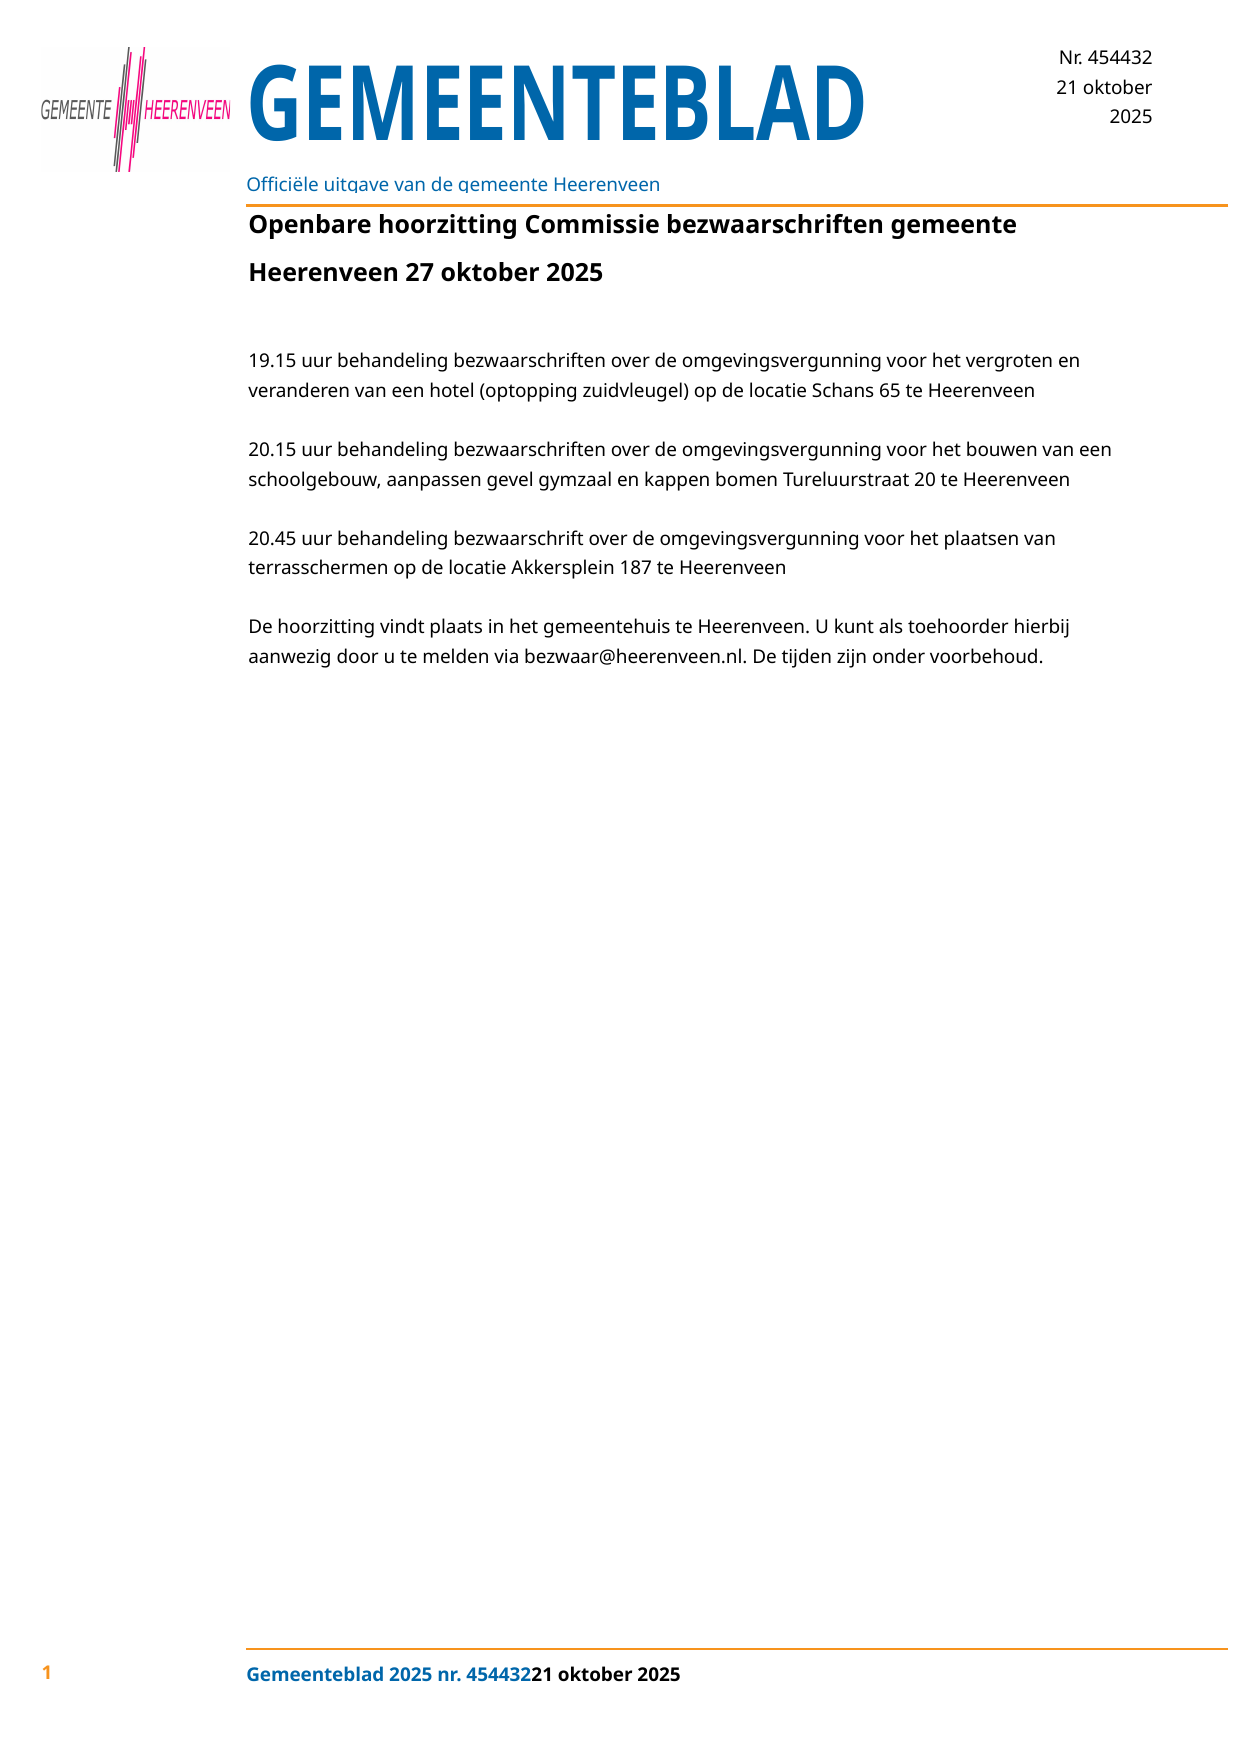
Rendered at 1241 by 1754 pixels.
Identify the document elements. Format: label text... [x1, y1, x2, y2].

text 20.45 uur behandeling bezwaarschrift over de omgevingsvergunning voor het plaatsen van terrasschermen op de locatie Akkersplein 187 te Heerenveen [248, 525, 1152, 580]
picture [41, 47, 231, 172]
text Openbare hoorzitting Commissie bezwaarschriften gemeente Heerenveen 27 oktober 2025 [248, 207, 1152, 288]
text 20.15 uur behandeling bezwaarschriften over de omgevingsvergunning voor het bouwen van een schoolgebouw, aanpassen gevel gymzaal en kappen bomen Tureluurstraat 20 te Heerenveen [248, 436, 1152, 492]
text 19.15 uur behandeling bezwaarschriften over de omgevingsvergunning voor het vergroten en veranderen van een hotel (optopping zuidvleugel) op de locatie Schans 65 te Heerenveen [248, 347, 1152, 403]
text De hoorzitting vindt plaats in het gemeentehuis te Heerenveen. U kunt als toehoorder hierbij aanwezig door u te melden via bezwaar@heerenveen.nl. De tijden zijn onder voorbehoud. [248, 614, 1152, 669]
